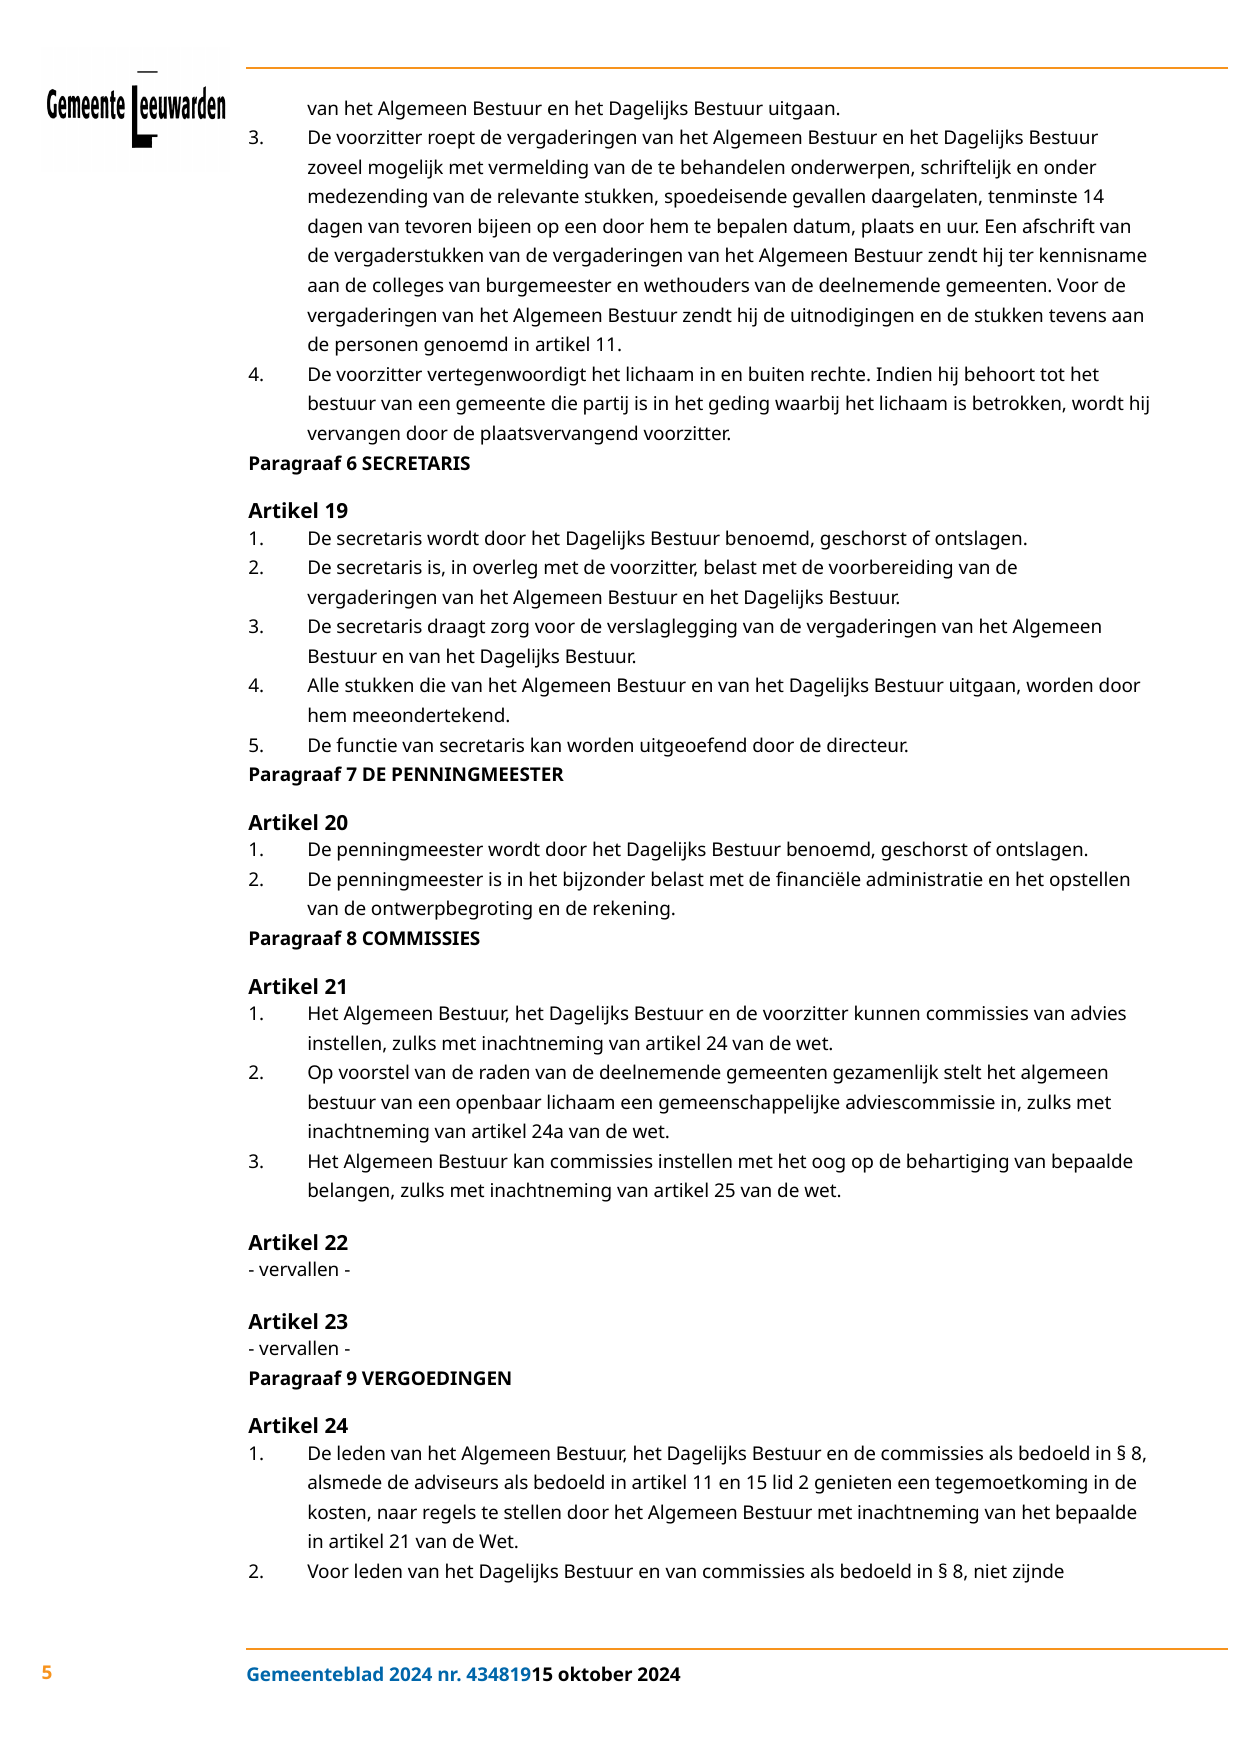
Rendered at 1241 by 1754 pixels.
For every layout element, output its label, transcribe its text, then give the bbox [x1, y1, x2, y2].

text Paragraaf 9 VERGOEDINGEN [248, 1365, 1152, 1391]
text Artikel 23 [248, 1307, 1152, 1335]
list Alle stukken die van het Algemeen Bestuur en van het Dagelijks Bestuur uitgaan, worden door hem meeondertekend. [248, 673, 1152, 728]
list De penningmeester is in het bijzonder belast met de financiële administratie en het opstellen van de ontwerpbegroting en de rekening. [248, 866, 1152, 921]
text - vervallen - [248, 1335, 1152, 1361]
text Paragraaf 8 COMMISSIES [248, 925, 1152, 951]
list De leden van het Algemeen Bestuur, het Dagelijks Bestuur en de commissies als bedoeld in § 8, alsmede de adviseurs als bedoeld in artikel 11 en 15 lid 2 genieten een tegemoetkoming in de kosten, naar regels te stellen door het Algemeen Bestuur met inachtneming van het bepaalde in artikel 21 van de Wet. [248, 1440, 1152, 1554]
text Artikel 21 [248, 972, 1152, 1000]
list Voor leden van het Dagelijks Bestuur en van commissies als bedoeld in § 8, niet zijnde [248, 1558, 1152, 1584]
list De functie van secretaris kan worden uitgeoefend door de directeur. [248, 732, 1152, 758]
text Artikel 24 [248, 1412, 1152, 1440]
text - vervallen - [248, 1257, 1152, 1282]
list De secretaris draagt zorg voor de verslaglegging van de vergaderingen van het Algemeen Bestuur en van het Dagelijks Bestuur. [248, 613, 1152, 669]
list Op voorstel van de raden van de deelnemende gemeenten gezamenlijk stelt het algemeen bestuur van een openbaar lichaam een gemeenschappelijke adviescommissie in, zulks met inachtneming van artikel 24a van de wet. [248, 1059, 1152, 1144]
text Artikel 22 [248, 1228, 1152, 1257]
list De secretaris is, in overleg met de voorzitter, belast met de voorbereiding van de vergaderingen van het Algemeen Bestuur en het Dagelijks Bestuur. [248, 554, 1152, 610]
list Het Algemeen Bestuur, het Dagelijks Bestuur en de voorzitter kunnen commissies van advies instellen, zulks met inachtneming van artikel 24 van de wet. [248, 1000, 1152, 1056]
picture [41, 47, 231, 172]
text Paragraaf 6 SECRETARIS [248, 450, 1152, 476]
list De voorzitter vertegenwoordigt het lichaam in en buiten rechte. Indien hij behoort tot het bestuur van een gemeente die partij is in het geding waarbij het lichaam is betrokken, wordt hij vervangen door de plaatsvervangend voorzitter. [248, 361, 1152, 446]
list van het Algemeen Bestuur en het Dagelijks Bestuur uitgaan. [248, 95, 1152, 121]
text Artikel 20 [248, 808, 1152, 836]
text Paragraaf 7 DE PENNINGMEESTER [248, 761, 1152, 787]
list De voorzitter roept de vergaderingen van het Algemeen Bestuur en het Dagelijks Bestuur zoveel mogelijk met vermelding van de te behandelen onderwerpen, schriftelijk en onder medezending van de relevante stukken, spoedeisende gevallen daargelaten, tenminste 14 dagen van tevoren bijeen op een door hem te bepalen datum, plaats en uur. Een afschrift van de vergaderstukken van de vergaderingen van het Algemeen Bestuur zendt hij ter kennisname aan de colleges van burgemeester en wethouders van de deelnemende gemeenten. Voor de vergaderingen van het Algemeen Bestuur zendt hij de uitnodigingen en de stukken tevens aan de personen genoemd in artikel 11. [248, 124, 1152, 357]
list Het Algemeen Bestuur kan commissies instellen met het oog op de behartiging van bepaalde belangen, zulks met inachtneming van artikel 25 van de wet. [248, 1148, 1152, 1203]
list De penningmeester wordt door het Dagelijks Bestuur benoemd, geschorst of ontslagen. [248, 836, 1152, 862]
text Artikel 19 [248, 496, 1152, 525]
list De secretaris wordt door het Dagelijks Bestuur benoemd, geschorst of ontslagen. [248, 525, 1152, 551]
